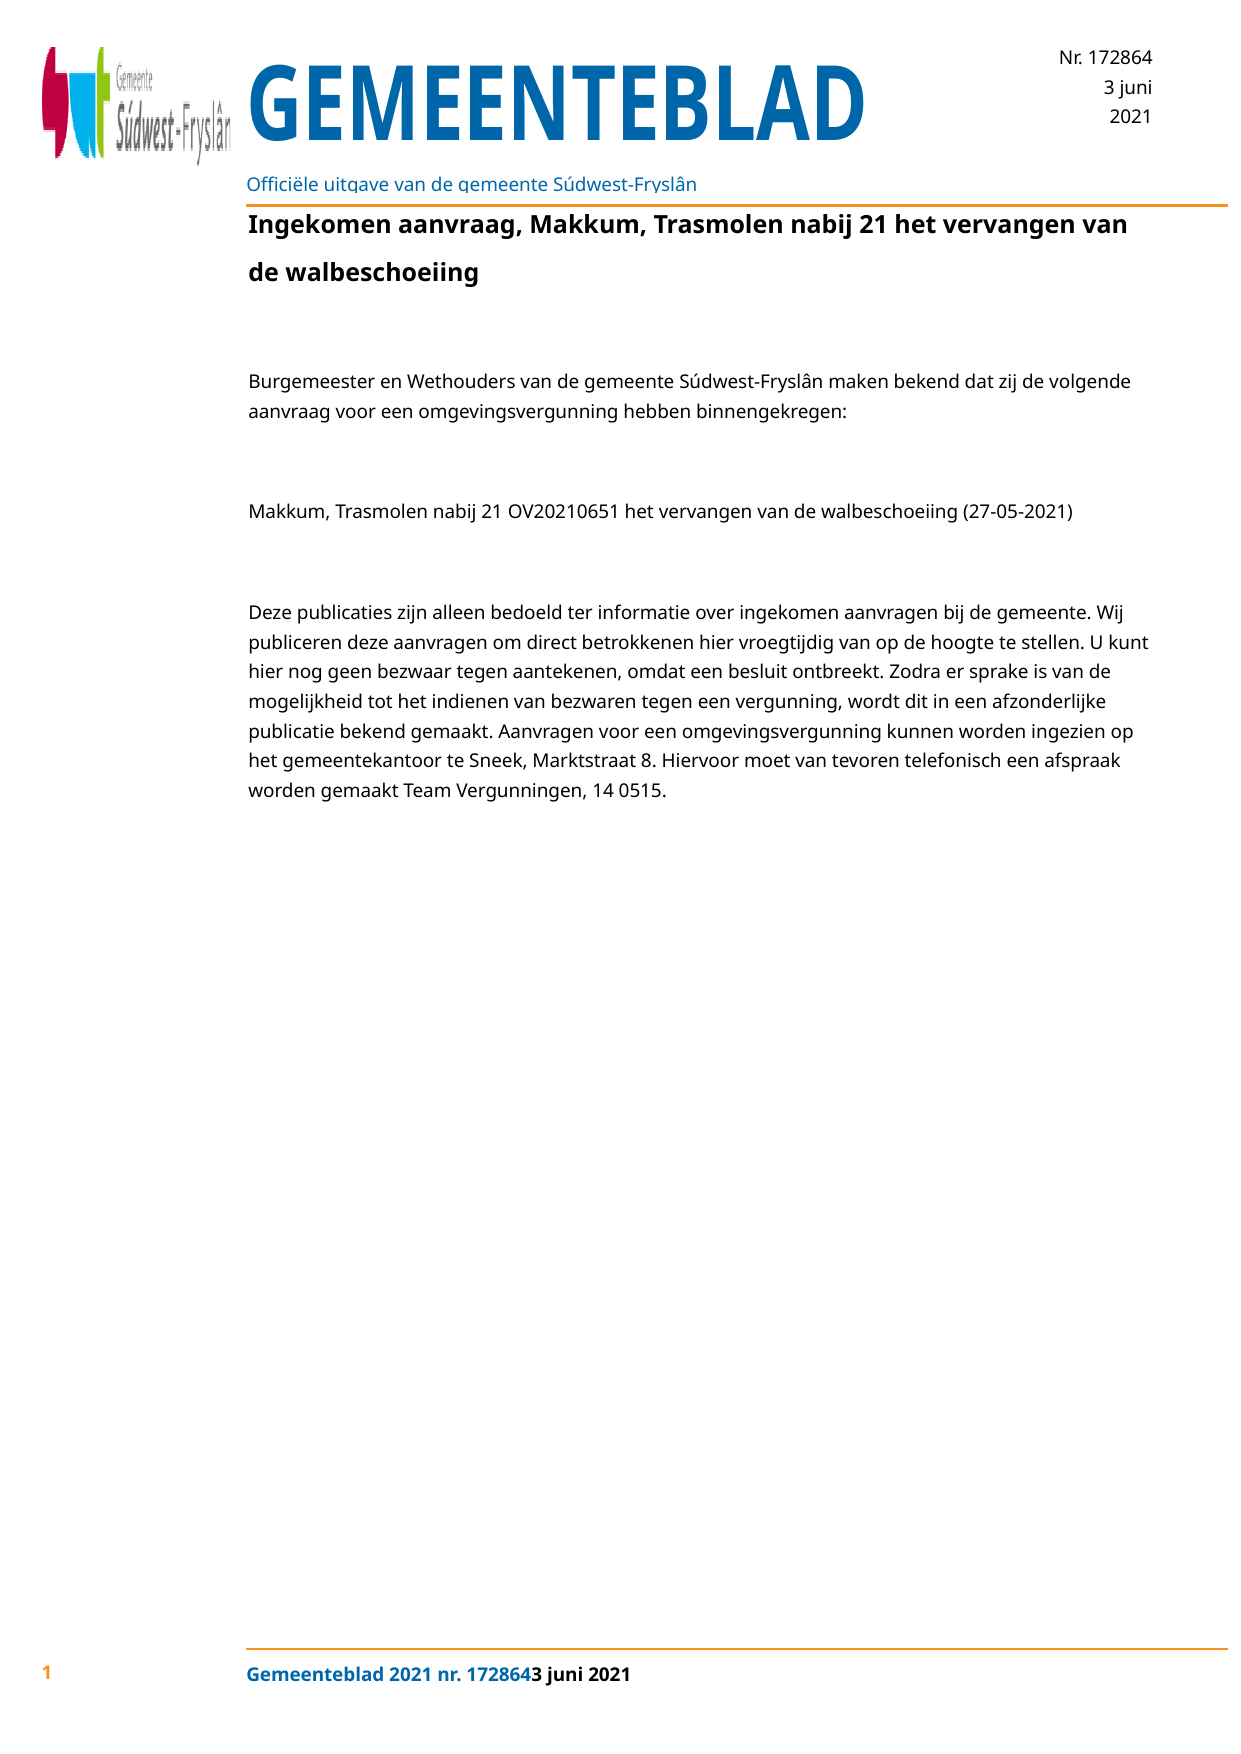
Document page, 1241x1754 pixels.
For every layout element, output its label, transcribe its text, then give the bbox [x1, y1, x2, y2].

text Deze publicaties zijn alleen bedoeld ter informatie over ingekomen aanvragen bij de gemeente. Wij publiceren deze aanvragen om direct betrokkenen hier vroegtijdig van op de hoogte te stellen. U kunt hier nog geen bezwaar tegen aantekenen, omdat een besluit ontbreekt. Zodra er sprake is van de mogelijkheid tot het indienen van bezwaren tegen een vergunning, wordt dit in een afzonderlijke publicatie bekend gemaakt. Aanvragen voor een omgevingsvergunning kunnen worden ingezien op het gemeentekantoor te Sneek, Marktstraat 8. Hiervoor moet van tevoren telefonisch een afspraak worden gemaakt Team Vergunningen, 14 0515. [248, 599, 1152, 803]
text Burgemeester en Wethouders van de gemeente Súdwest-Fryslân maken bekend dat zij de volgende aanvraag voor een omgevingsvergunning hebben binnengekregen: [248, 368, 1152, 424]
text Makkum, Trasmolen nabij 21 OV20210651 het vervangen van de walbeschoeiing (27-05-2021) [248, 499, 1152, 524]
text Ingekomen aanvraag, Makkum, Trasmolen nabij 21 het vervangen van de walbeschoeiing [248, 207, 1152, 288]
picture [41, 47, 231, 172]
